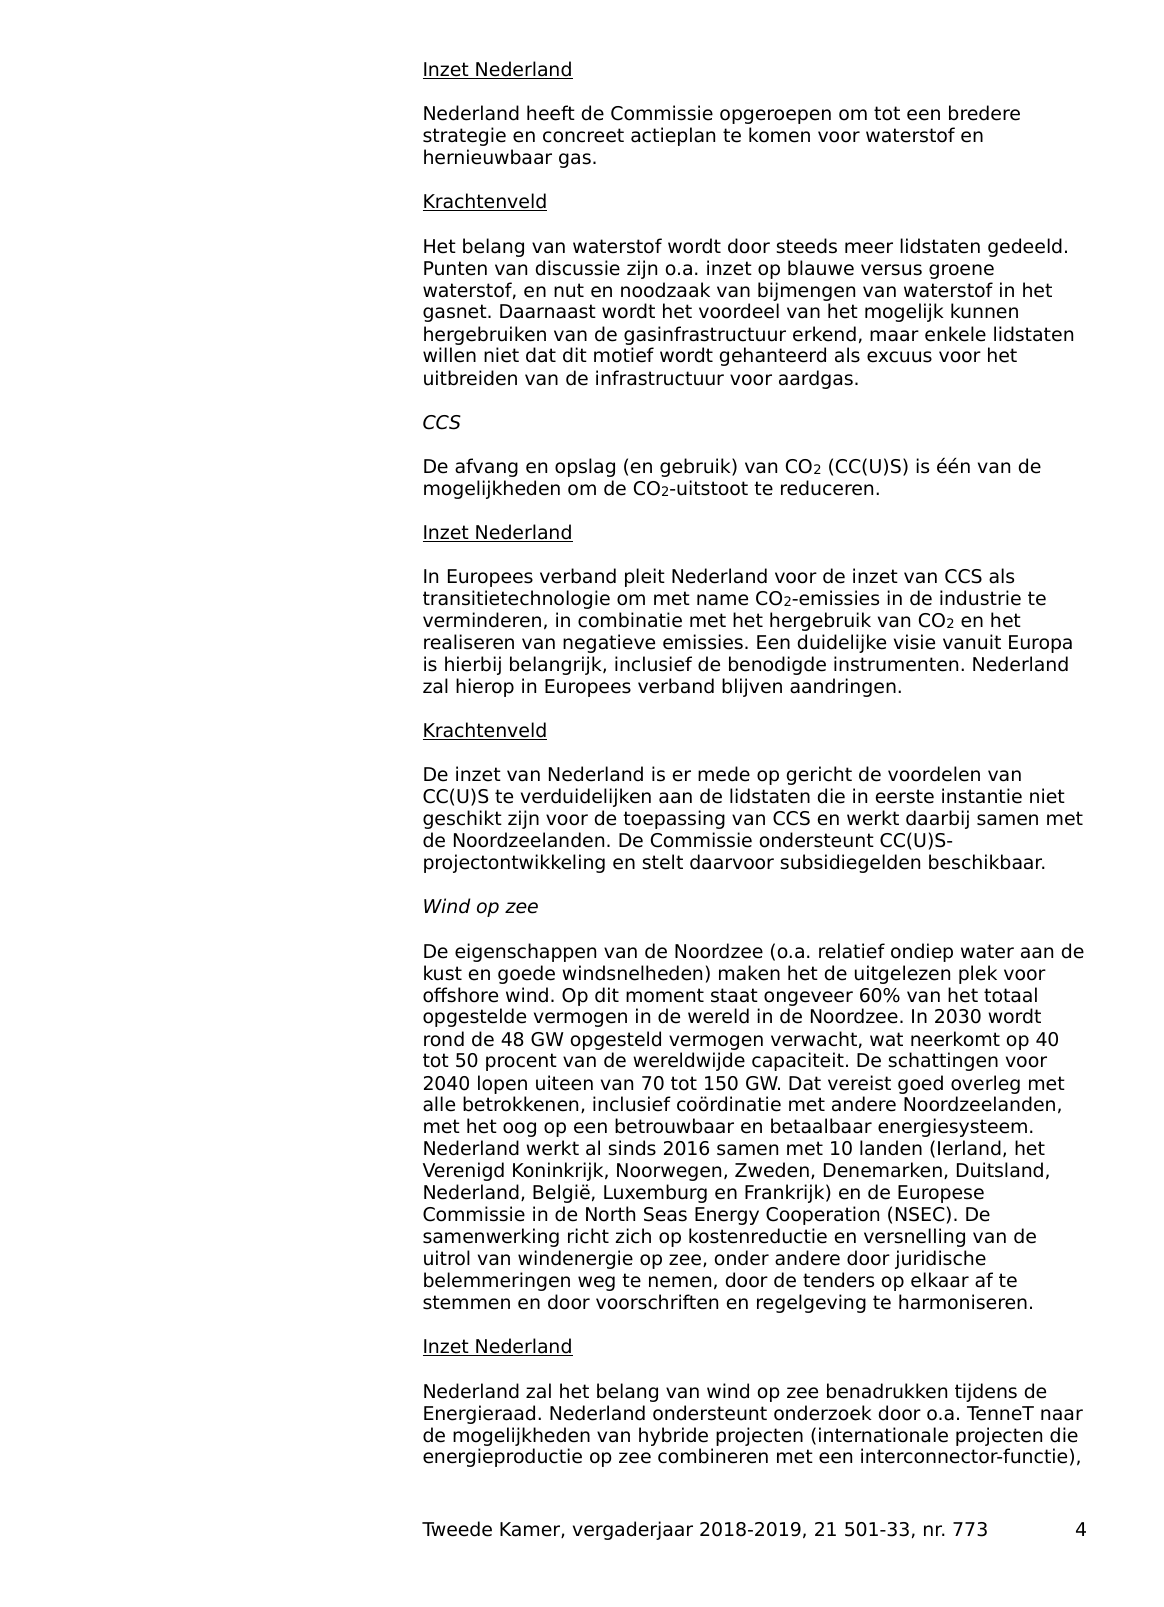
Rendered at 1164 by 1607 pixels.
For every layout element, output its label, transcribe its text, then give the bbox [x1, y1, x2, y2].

text De inzet van Nederland is er mede op gericht de voordelen van CC(U)S te verduidelijken aan de lidstaten die in eerste instantie niet geschikt zijn voor de toepassing van CCS en werkt daarbij samen met de Noordzeelanden. De Commissie ondersteunt CC(U)S-projectontwikkeling en stelt daarvoor subsidiegelden beschikbaar. [422, 764, 1087, 874]
subtitle Krachtenveld [422, 720, 1087, 742]
text In Europees verband pleit Nederland voor de inzet van CCS als transitietechnologie om met name CO2-emissies in de industrie te verminderen, in combinatie met het hergebruik van CO2 en het realiseren van negatieve emissies. Een duidelijke visie vanuit Europa is hierbij belangrijk, inclusief de benodigde instrumenten. Nederland zal hierop in Europees verband blijven aandringen. [422, 566, 1087, 698]
subtitle Inzet Nederland [422, 59, 1087, 81]
text Nederland zal het belang van wind op zee benadrukken tijdens de Energieraad. Nederland ondersteunt onderzoek door o.a. TenneT naar de mogelijkheden van hybride projecten (internationale projecten die energieproductie op zee combineren met een interconnector-functie), [422, 1381, 1087, 1468]
text De afvang en opslag (en gebruik) van CO2 (CC(U)S) is één van de mogelijkheden om de CO2-uitstoot te reduceren. [422, 456, 1087, 500]
subtitle Krachtenveld [422, 191, 1087, 213]
text Nederland heeft de Commissie opgeroepen om tot een bredere strategie en concreet actieplan te komen voor waterstof en hernieuwbaar gas. [422, 103, 1087, 169]
subtitle Inzet Nederland [422, 522, 1087, 544]
subtitle Inzet Nederland [422, 1336, 1087, 1358]
text Het belang van waterstof wordt door steeds meer lidstaten gedeeld. Punten van discussie zijn o.a. inzet op blauwe versus groene waterstof, en nut en noodzaak van bijmengen van waterstof in het gasnet. Daarnaast wordt het voordeel van het mogelijk kunnen hergebruiken van de gasinfrastructuur erkend, maar enkele lidstaten willen niet dat dit motief wordt gehanteerd als excuus voor het uitbreiden van de infrastructuur voor aardgas. [422, 236, 1087, 389]
subtitle CCS [422, 412, 1087, 433]
text De eigenschappen van de Noordzee (o.a. relatief ondiep water aan de kust en goede windsnelheden) maken het de uitgelezen plek voor offshore wind. Op dit moment staat ongeveer 60% van het totaal opgestelde vermogen in de wereld in de Noordzee. In 2030 wordt rond de 48 GW opgesteld vermogen verwacht, wat neerkomt op 40 tot 50 procent van de wereldwijde capaciteit. De schattingen voor 2040 lopen uiteen van 70 tot 150 GW. Dat vereist goed overleg met alle betrokkenen, inclusief coördinatie met andere Noordzeelanden, met het oog op een betrouwbaar en betaalbaar energiesysteem. Nederland werkt al sinds 2016 samen met 10 landen (Ierland, het Verenigd Koninkrijk, Noorwegen, Zweden, Denemarken, Duitsland, Nederland, België, Luxemburg en Frankrijk) en de Europese Commissie in de North Seas Energy Cooperation (NSEC). De samenwerking richt zich op kostenreductie en versnelling van de uitrol van windenergie op zee, onder andere door juridische belemmeringen weg te nemen, door de tenders op elkaar af te stemmen en door voorschriften en regelgeving te harmoniseren. [422, 941, 1087, 1314]
subtitle Wind op zee [422, 896, 1087, 918]
